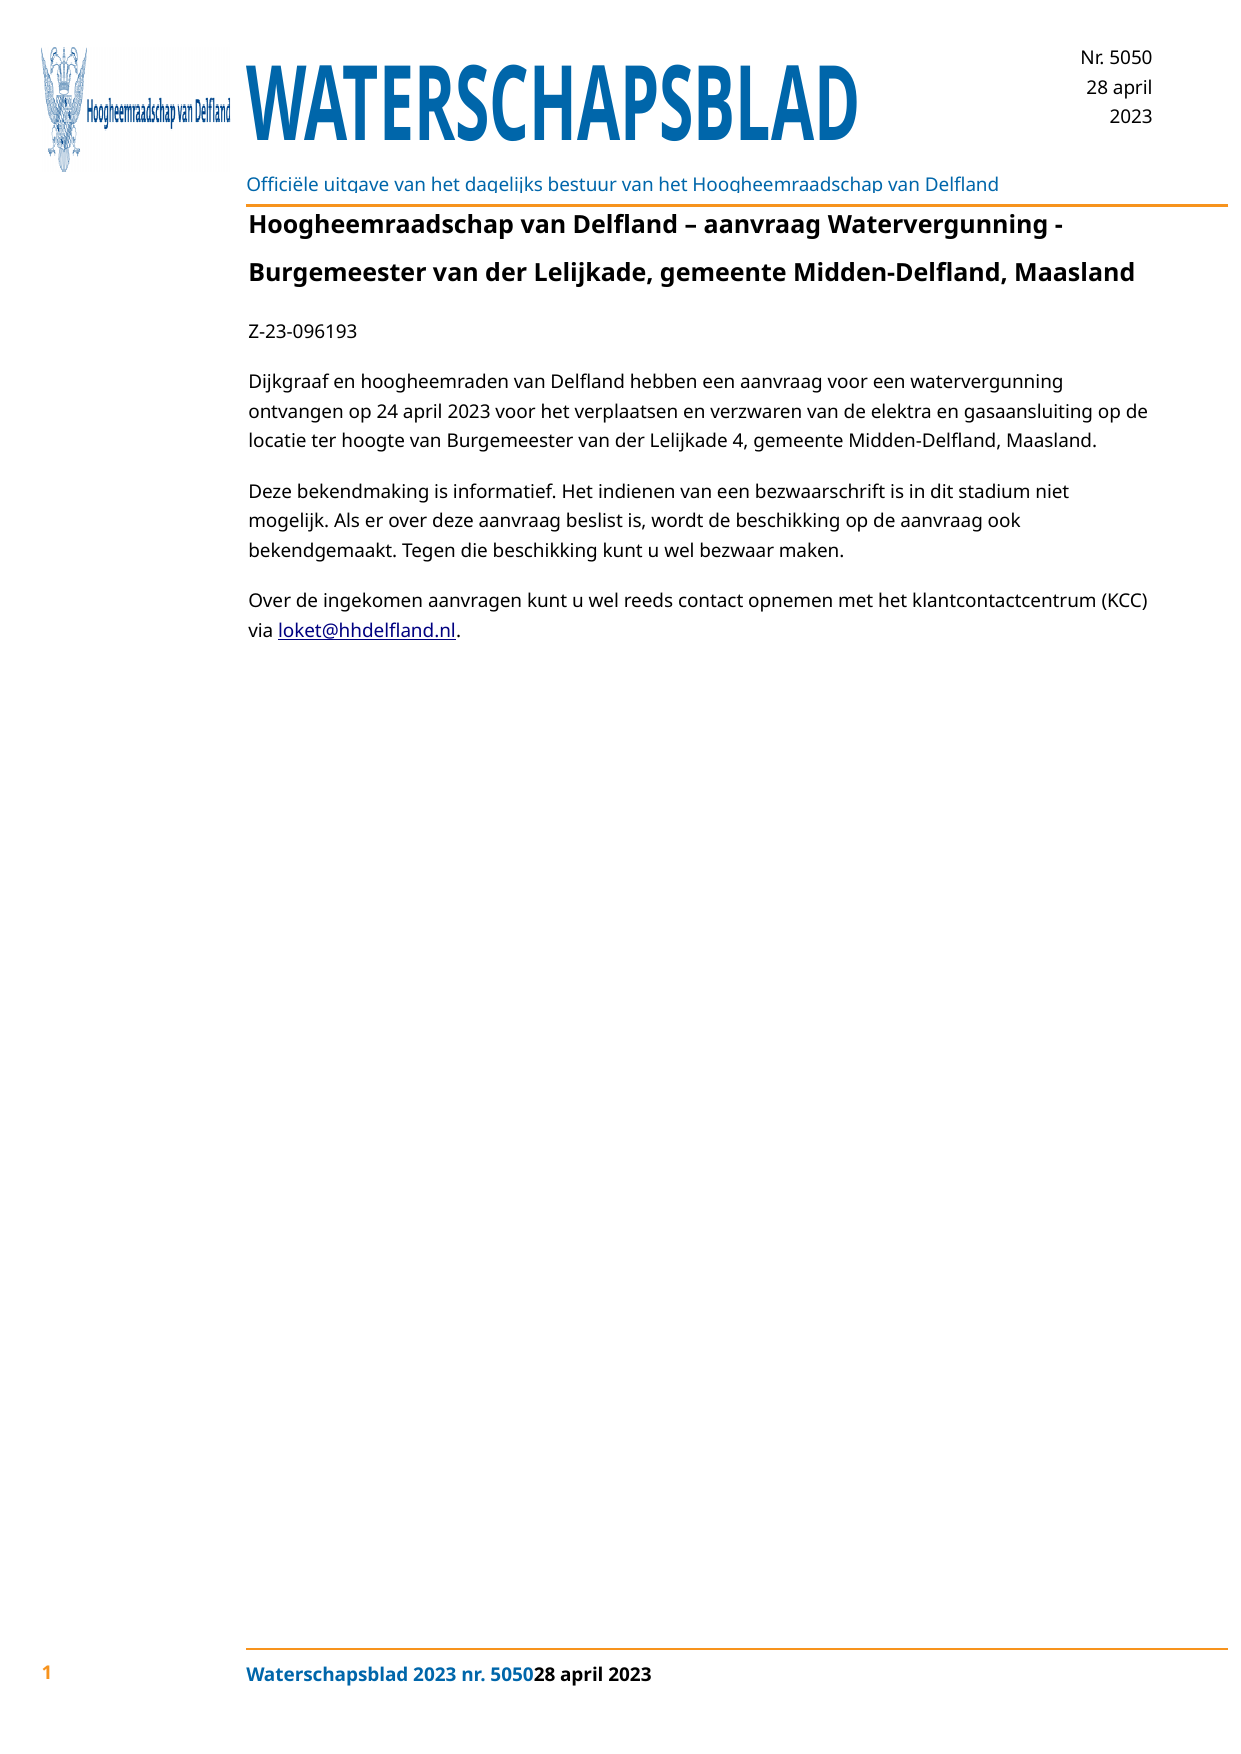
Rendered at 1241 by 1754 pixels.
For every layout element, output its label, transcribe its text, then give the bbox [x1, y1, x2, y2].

text Hoogheemraadschap van Delfland – aanvraag Watervergunning - Burgemeester van der Lelijkade, gemeente Midden-Delfland, Maasland [248, 207, 1152, 288]
text Dijkgraaf en hoogheemraden van Delfland hebben een aanvraag voor een watervergunning ontvangen op 24 april 2023 voor het verplaatsen en verzwaren van de elektra en gasaansluiting op de locatie ter hoogte van Burgemeester van der Lelijkade 4, gemeente Midden-Delfland, Maasland. [248, 368, 1152, 453]
text Z-23-096193 [248, 318, 1152, 344]
text Over de ingekomen aanvragen kunt u wel reeds contact opnemen met het klantcontactcentrum (KCC) via loket@hhdelfland.nl. [248, 587, 1152, 643]
text Deze bekendmaking is informatief. Het indienen van een bezwaarschrift is in dit stadium niet mogelijk. Als er over deze aanvraag beslist is, wordt de beschikking op de aanvraag ook bekendgemaakt. Tegen die beschikking kunt u wel bezwaar maken. [248, 478, 1152, 563]
picture [41, 47, 231, 172]
